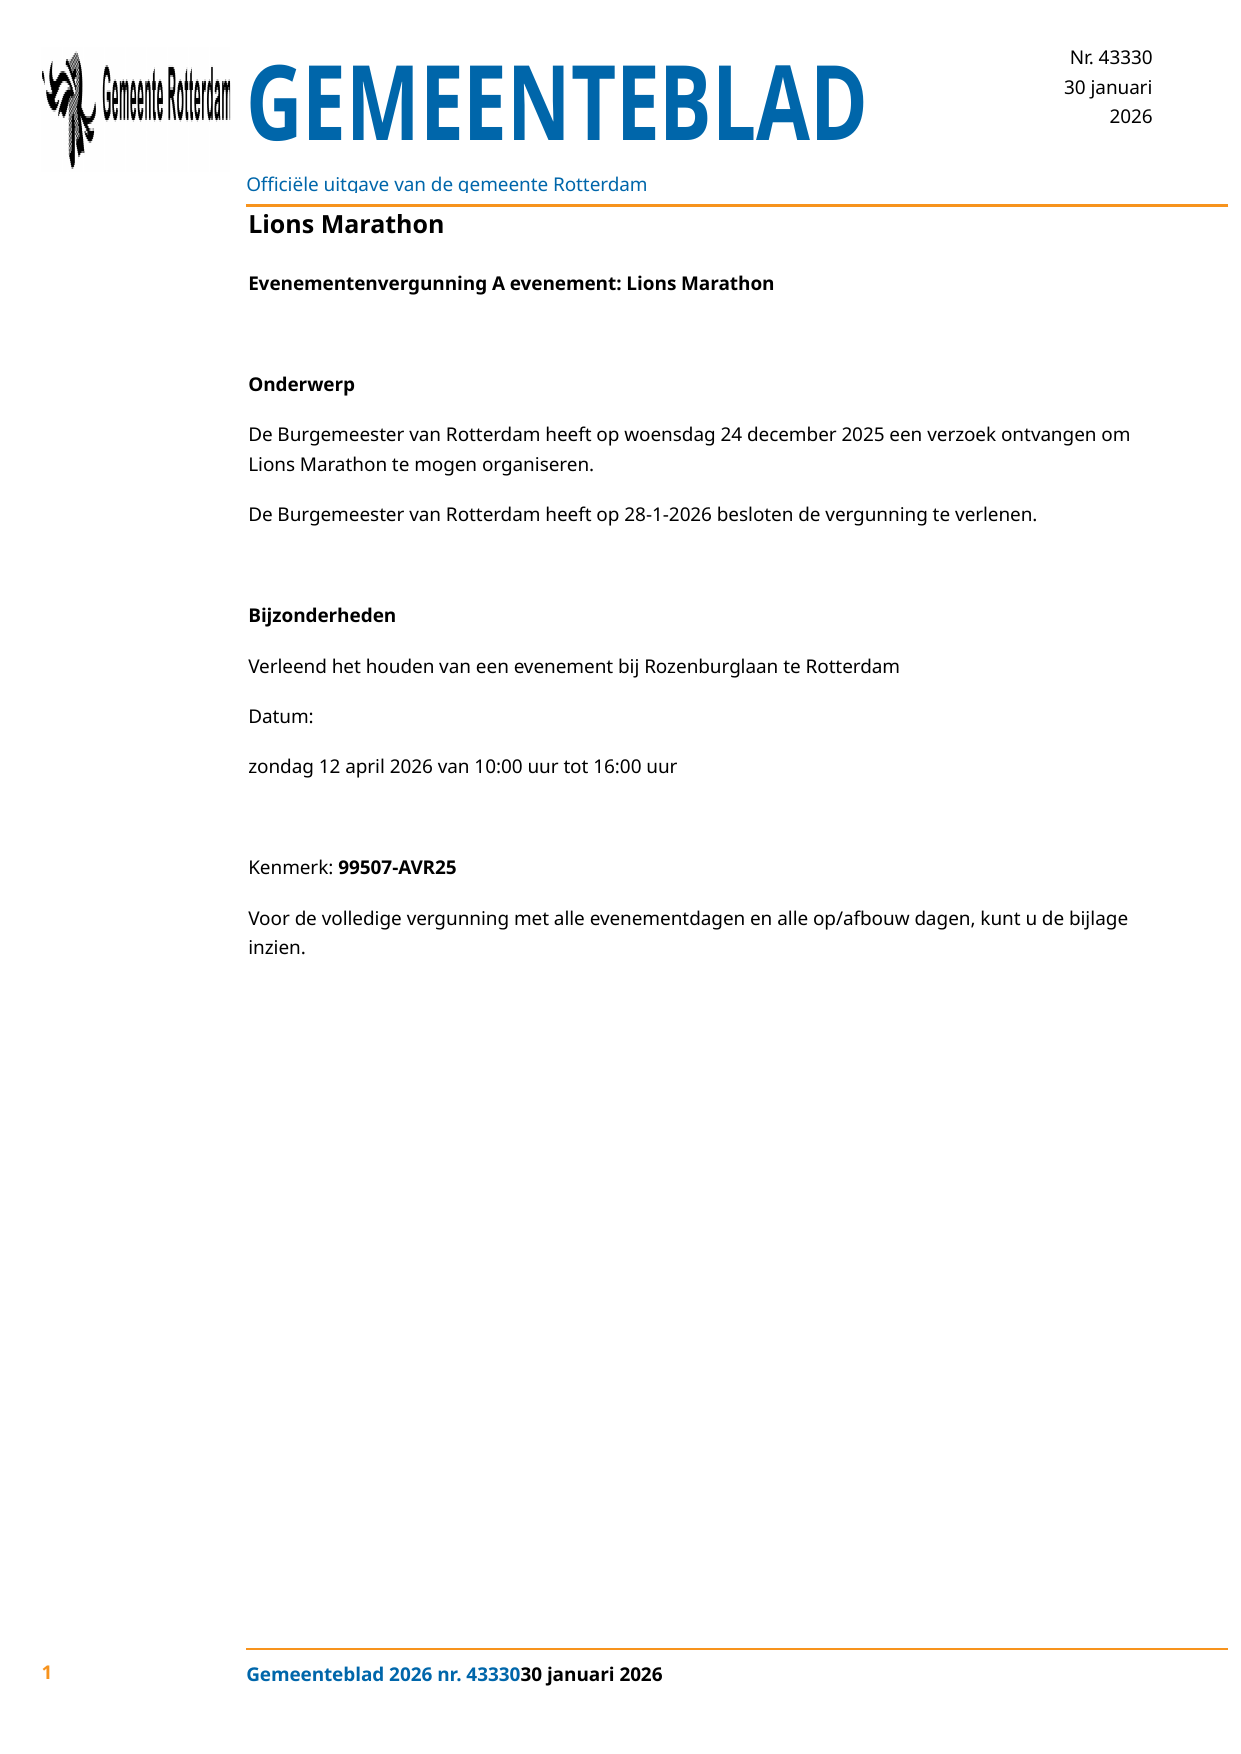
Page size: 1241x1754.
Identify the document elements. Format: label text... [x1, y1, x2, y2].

text Datum: [248, 703, 1152, 729]
text De Burgemeester van Rotterdam heeft op 28-1-2026 besloten de vergunning te verlenen. [248, 502, 1152, 527]
text De Burgemeester van Rotterdam heeft op woensdag 24 december 2025 een verzoek ontvangen om Lions Marathon te mogen organiseren. [248, 422, 1152, 477]
text Evenementenvergunning A evenement: Lions Marathon [248, 270, 1152, 296]
text Bijzonderheden [248, 602, 1152, 628]
text Voor de volledige vergunning met alle evenementdagen en alle op/afbouw dagen, kunt u de bijlage inzien. [248, 905, 1152, 960]
text Lions Marathon [248, 207, 1152, 241]
text Onderwerp [248, 371, 1152, 397]
text zondag 12 april 2026 van 10:00 uur tot 16:00 uur [248, 754, 1152, 779]
picture [41, 47, 231, 172]
text Verleend het houden van een evenement bij Rozenburglaan te Rotterdam [248, 653, 1152, 678]
text Kenmerk: 99507-AVR25 [248, 854, 1152, 880]
